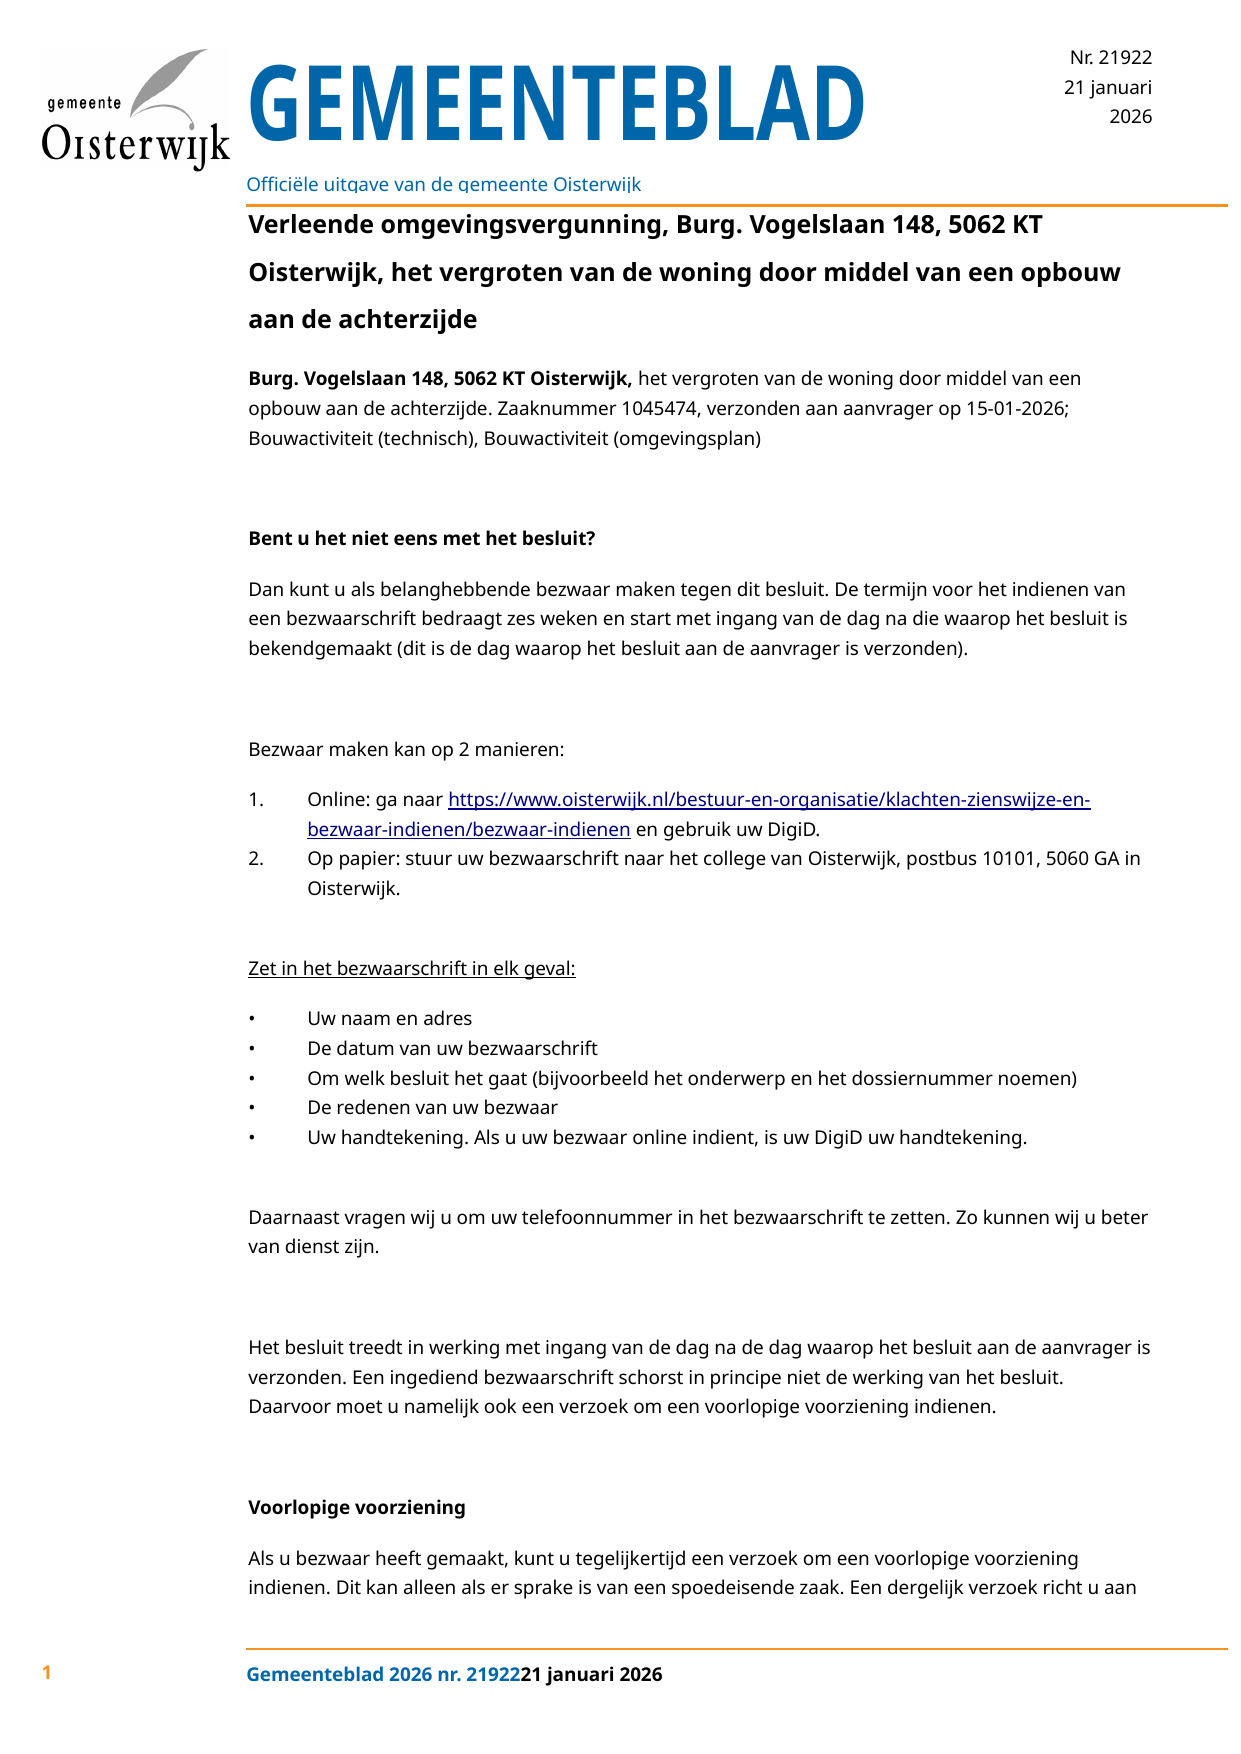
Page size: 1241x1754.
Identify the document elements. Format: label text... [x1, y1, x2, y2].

list De datum van uw bezwaarschrift [248, 1035, 1152, 1061]
picture [41, 47, 231, 172]
text Daarnaast vragen wij u om uw telefoonnummer in het bezwaarschrift te zetten. Zo kunnen wij u beter van dienst zijn. [248, 1204, 1152, 1259]
list Om welk besluit het gaat (bijvoorbeeld het onderwerp en het dossiernummer noemen) [248, 1065, 1152, 1090]
text Voorlopige voorziening [248, 1494, 1152, 1520]
list De redenen van uw bezwaar [248, 1094, 1152, 1120]
text Het besluit treedt in werking met ingang van de dag na de dag waarop het besluit aan de aanvrager is verzonden. Een ingediend bezwaarschrift schorst in principe niet de werking van het besluit. Daarvoor moet u namelijk ook een verzoek om een voorlopige voorziening indienen. [248, 1334, 1152, 1419]
list Uw naam en adres [248, 1006, 1152, 1031]
text Zet in het bezwaarschrift in elk geval: [248, 955, 1152, 981]
text Dan kunt u als belanghebbende bezwaar maken tegen dit besluit. De termijn voor het indienen van een bezwaarschrift bedraagt zes weken en start met ingang van de dag na die waarop het besluit is bekendgemaakt (dit is de dag waarop het besluit aan de aanvrager is verzonden). [248, 576, 1152, 661]
list Online: ga naar https://www.oisterwijk.nl/bestuur-en-organisatie/klachten-zienswijze-en-bezwaar-indienen/bezwaar-indienen en gebruik uw DigiD. [248, 786, 1152, 842]
text Verleende omgevingsvergunning, Burg. Vogelslaan 148, 5062 KT Oisterwijk, het vergroten van de woning door middel van een opbouw aan de achterzijde [248, 207, 1152, 336]
list Op papier: stuur uw bezwaarschrift naar het college van Oisterwijk, postbus 10101, 5060 GA in Oisterwijk. [248, 846, 1152, 901]
text Als u bezwaar heeft gemaakt, kunt u tegelijkertijd een verzoek om een voorlopige voorziening indienen. Dit kan alleen als er sprake is van een spoedeisende zaak. Een dergelijk verzoek richt u aan [248, 1545, 1152, 1600]
text Bent u het niet eens met het besluit? [248, 526, 1152, 551]
text Bezwaar maken kan op 2 manieren: [248, 736, 1152, 762]
list Uw handtekening. Als u uw bezwaar online indient, is uw DigiD uw handtekening. [248, 1124, 1152, 1149]
text Burg. Vogelslaan 148, 5062 KT Oisterwijk, het vergroten van de woning door middel van een opbouw aan de achterzijde. Zaaknummer 1045474, verzonden aan aanvrager op 15-01-2026; Bouwactiviteit (technisch), Bouwactiviteit (omgevingsplan) [248, 366, 1152, 450]
